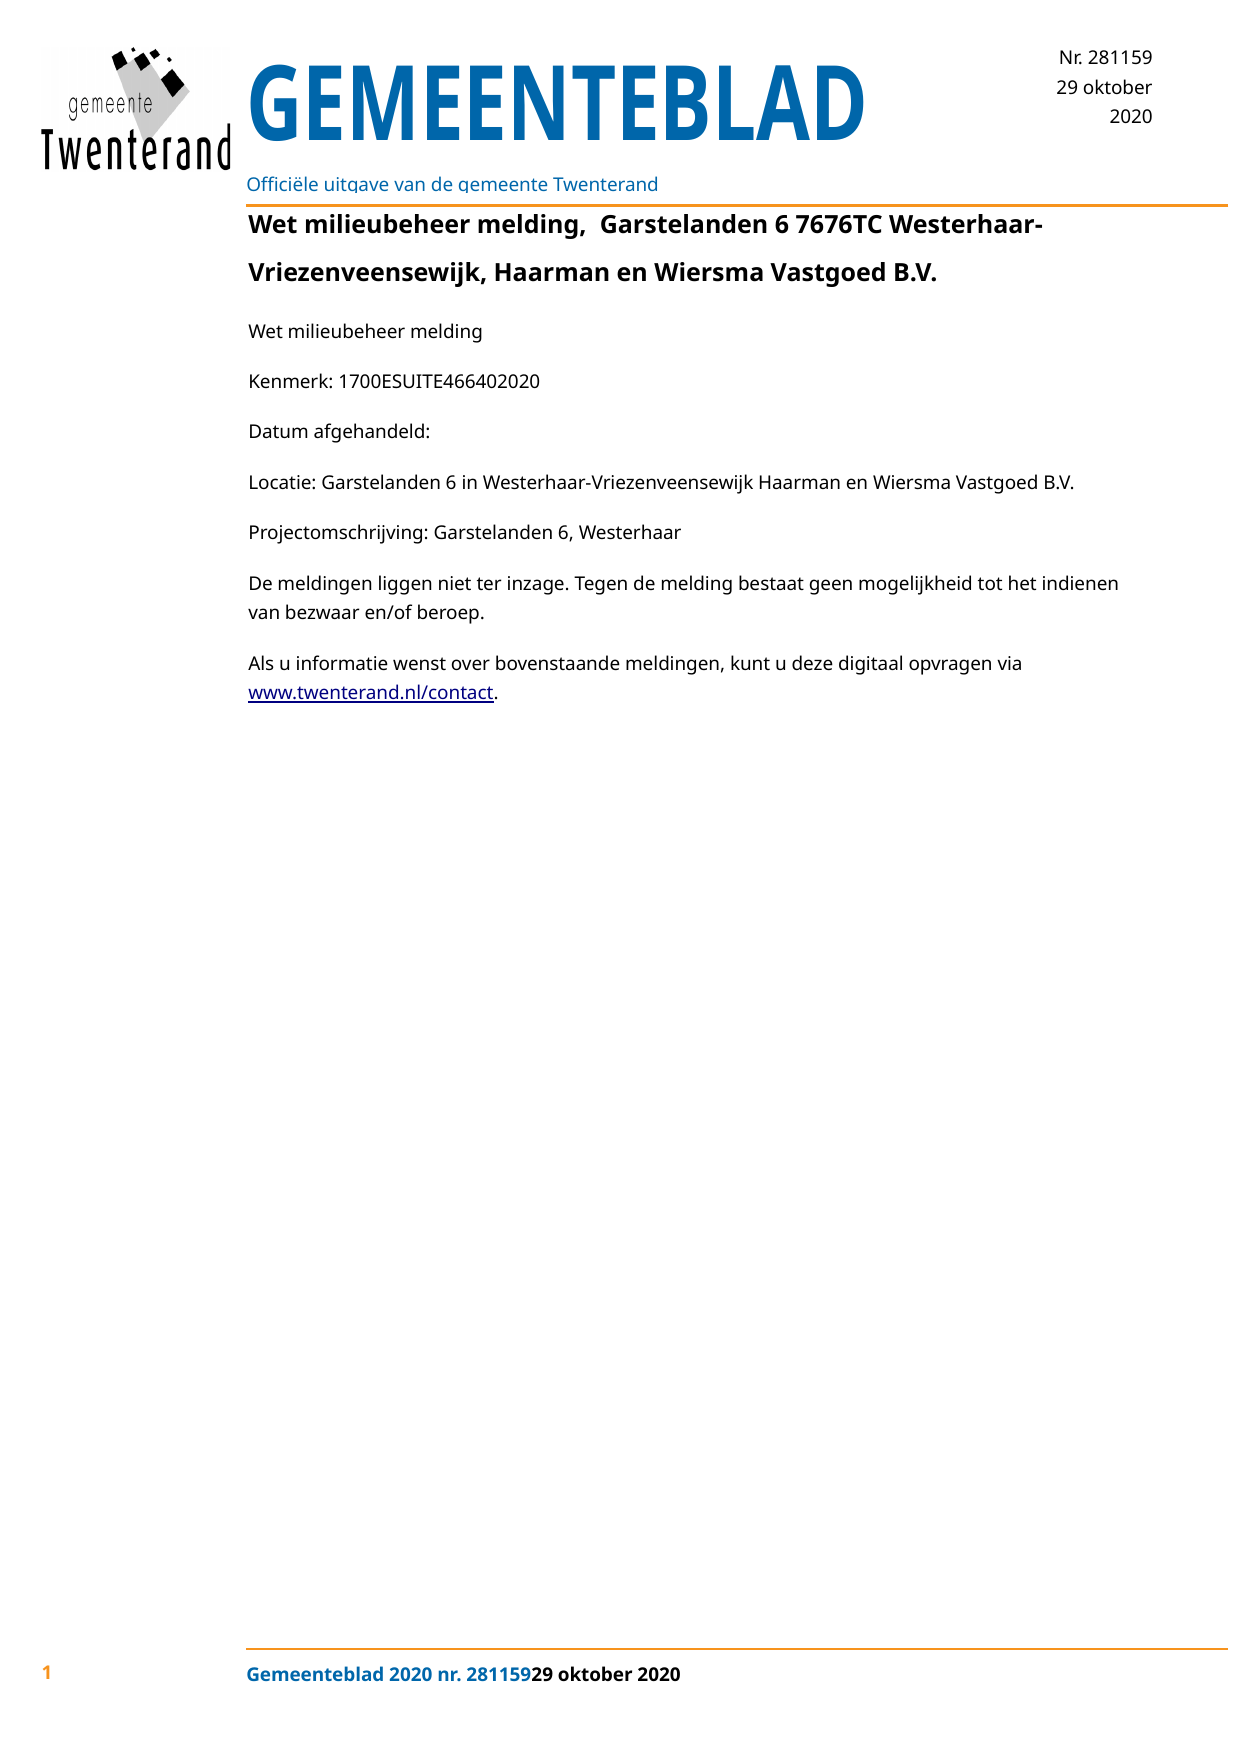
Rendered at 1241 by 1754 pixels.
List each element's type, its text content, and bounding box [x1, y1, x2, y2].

text Wet milieubeheer melding, Garstelanden 6 7676TC Westerhaar-Vriezenveensewijk, Haarman en Wiersma Vastgoed B.V. [248, 207, 1152, 288]
text Locatie: Garstelanden 6 in Westerhaar-Vriezenveensewijk Haarman en Wiersma Vastgoed B.V. [248, 469, 1152, 495]
text Projectomschrijving: Garstelanden 6, Westerhaar [248, 519, 1152, 545]
text Wet milieubeheer melding [248, 318, 1152, 344]
text Als u informatie wenst over bovenstaande meldingen, kunt u deze digitaal opvragen via www.twenterand.nl/contact. [248, 650, 1152, 705]
picture [41, 47, 231, 172]
text Datum afgehandeld: [248, 419, 1152, 444]
text De meldingen liggen niet ter inzage. Tegen de melding bestaat geen mogelijkheid tot het indienen van bezwaar en/of beroep. [248, 570, 1152, 625]
text Kenmerk: 1700ESUITE466402020 [248, 368, 1152, 394]
